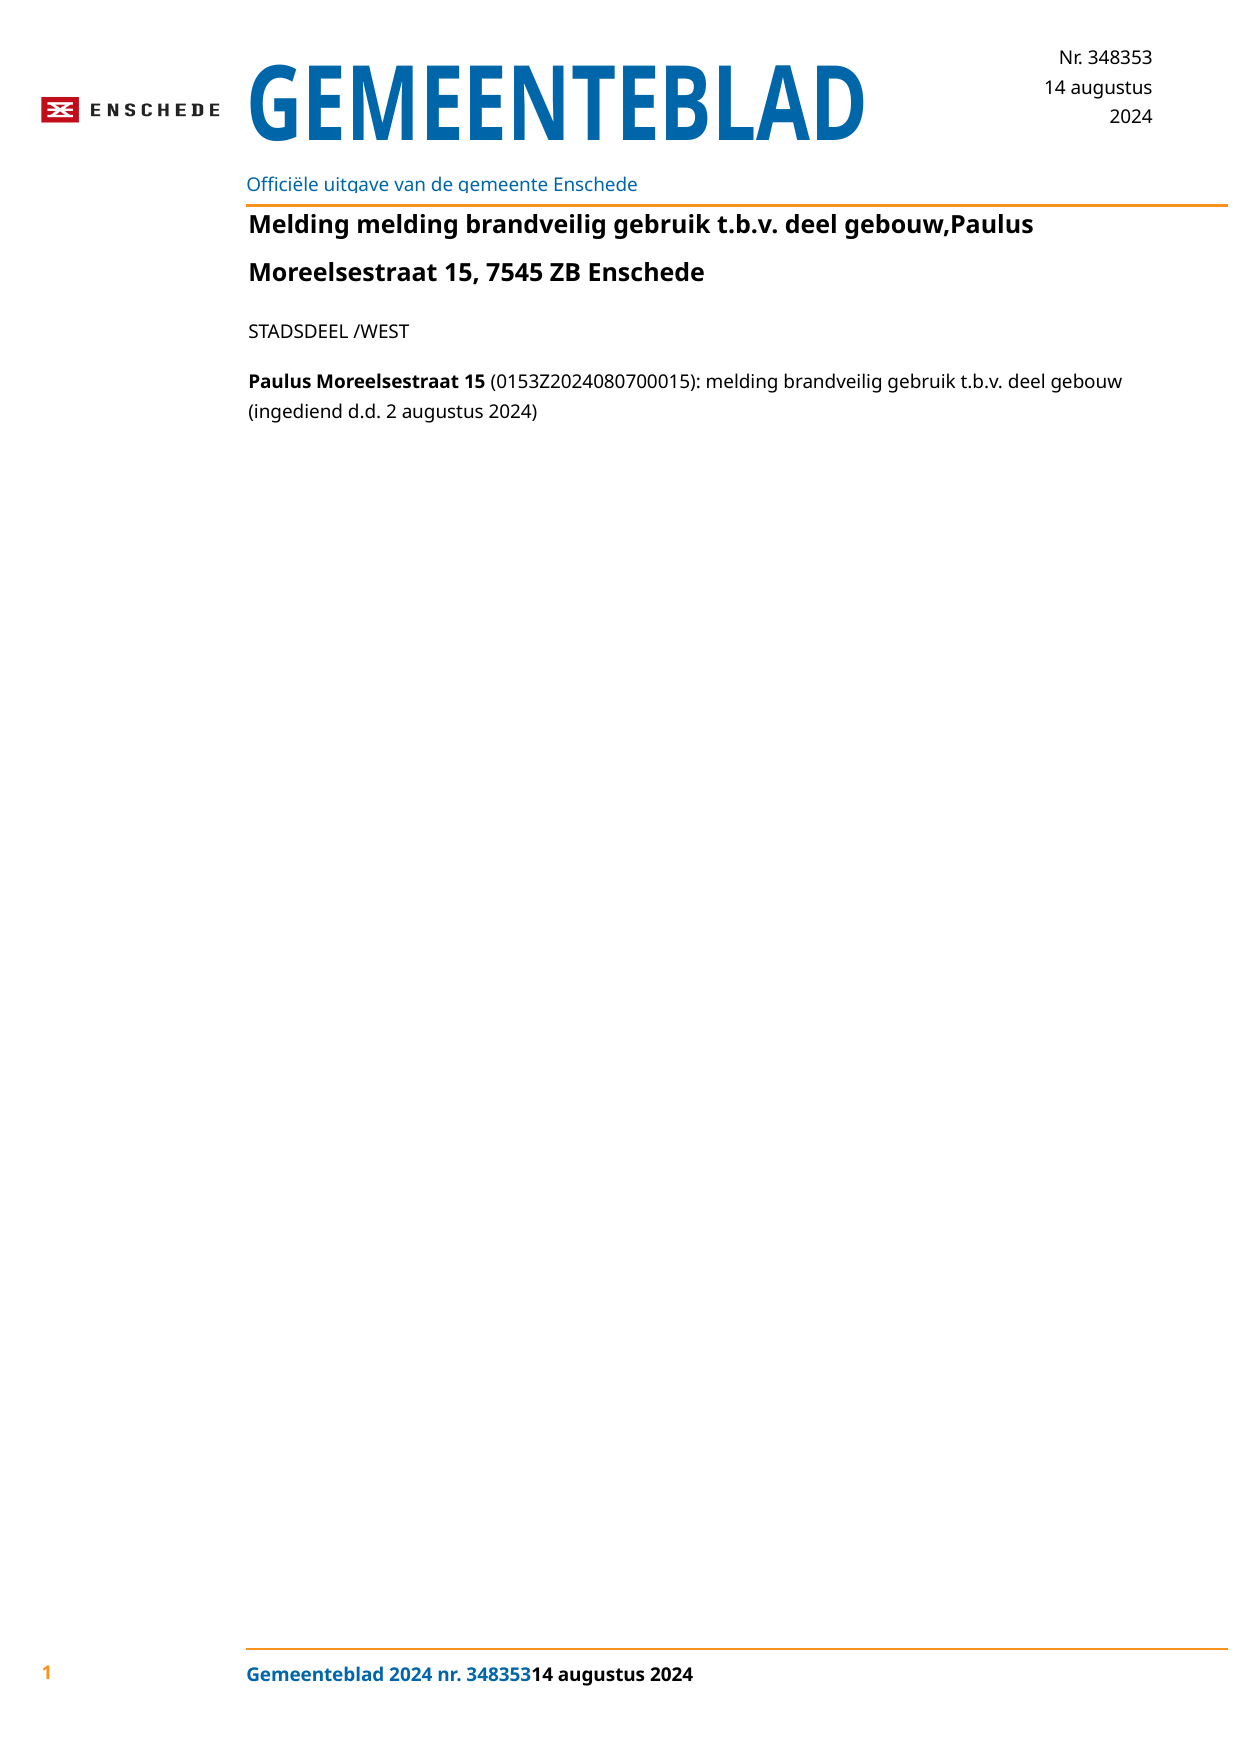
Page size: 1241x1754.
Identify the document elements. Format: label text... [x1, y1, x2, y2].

picture [41, 47, 231, 172]
text STADSDEEL /WEST [248, 318, 1152, 344]
text Paulus Moreelsestraat 15 (0153Z2024080700015): melding brandveilig gebruik t.b.v. deel gebouw (ingediend d.d. 2 augustus 2024) [248, 368, 1152, 424]
text Melding melding brandveilig gebruik t.b.v. deel gebouw,Paulus Moreelsestraat 15, 7545 ZB Enschede [248, 207, 1152, 288]
